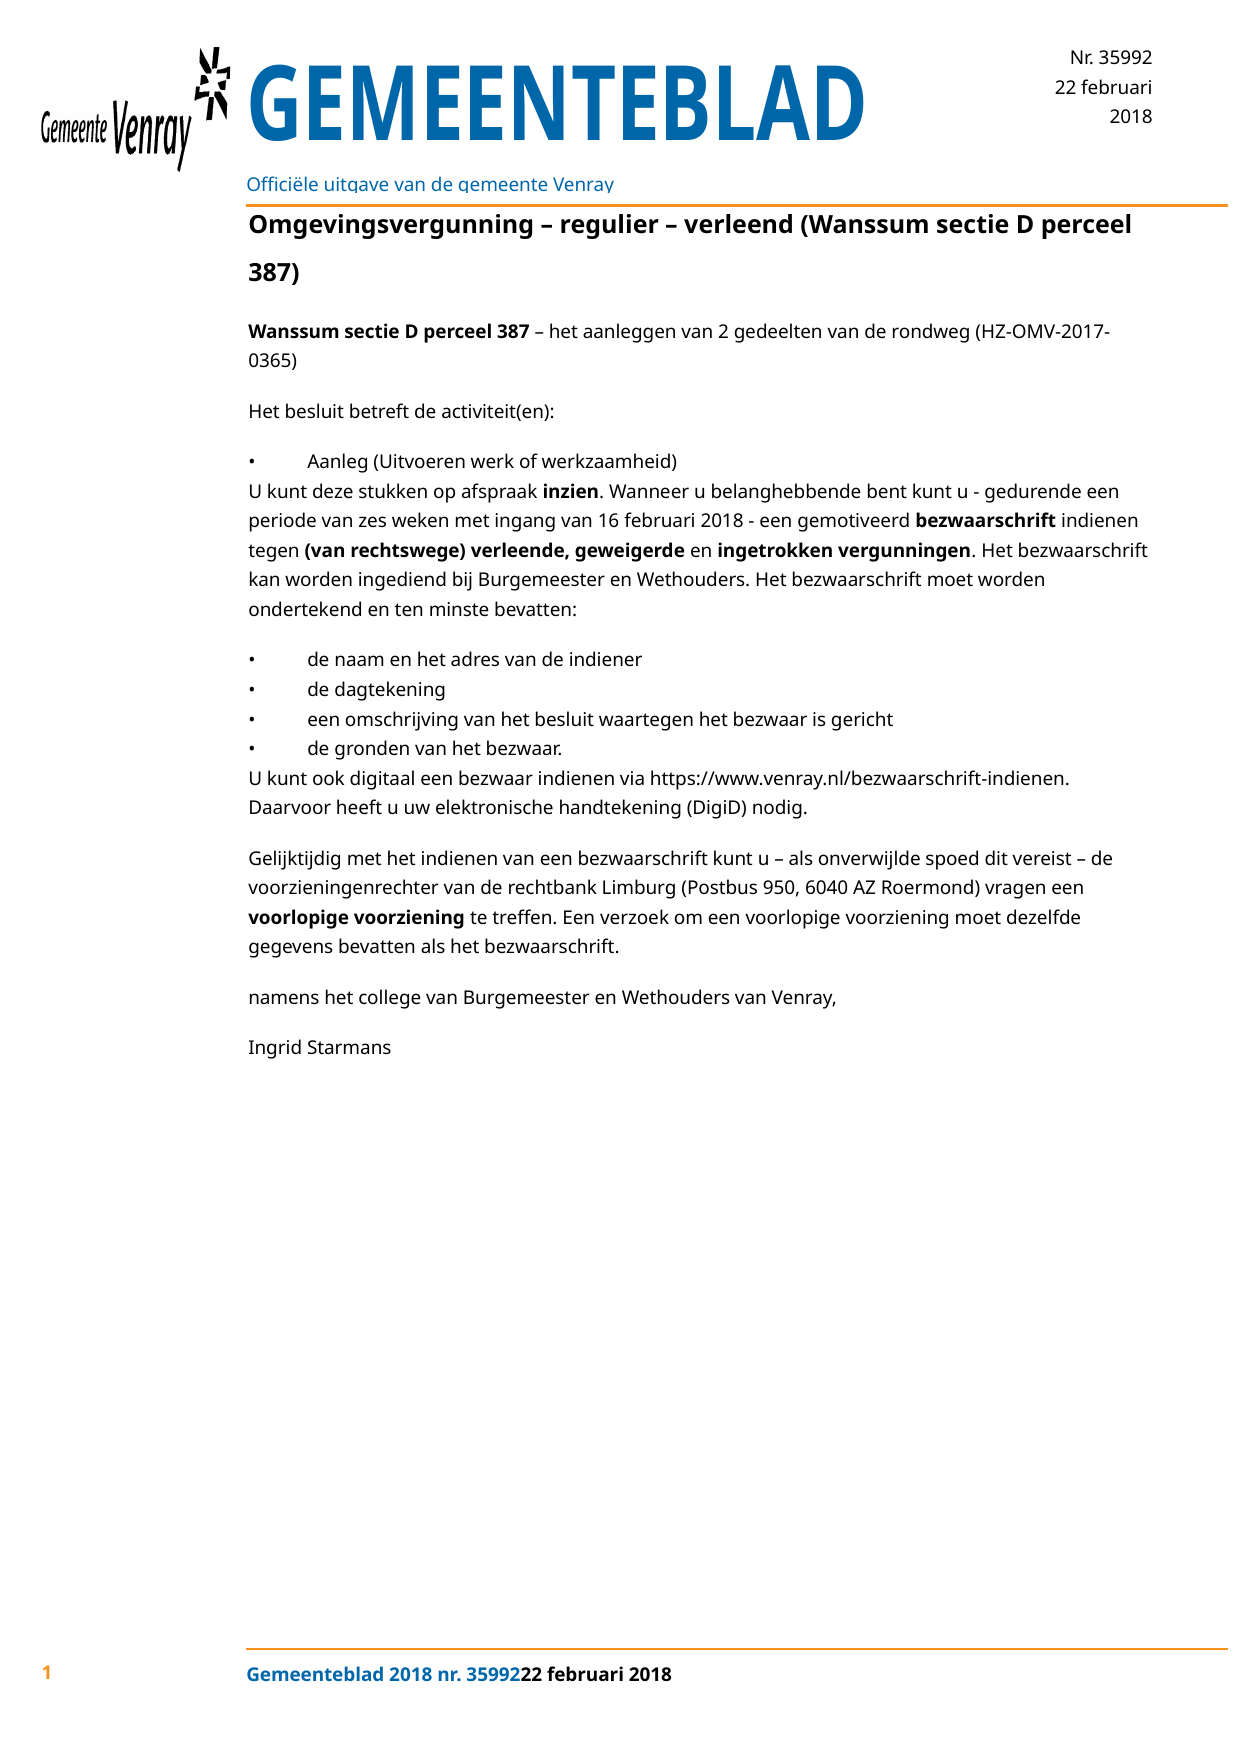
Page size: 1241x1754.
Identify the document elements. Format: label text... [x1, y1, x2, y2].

text namens het college van Burgemeester en Wethouders van Venray, [248, 984, 1152, 1010]
text Het besluit betreft de activiteit(en): [248, 398, 1152, 424]
text Omgevingsvergunning – regulier – verleend (Wanssum sectie D perceel 387) [248, 207, 1152, 288]
list de naam en het adres van de indiener [248, 647, 1152, 672]
text Ingrid Starmans [248, 1034, 1152, 1060]
text Gelijktijdig met het indienen van een bezwaarschrift kunt u – als onverwijlde spoed dit vereist – de voorzieningenrechter van de rechtbank Limburg (Postbus 950, 6040 AZ Roermond) vragen een voorlopige voorziening te treffen. Een verzoek om een voorlopige voorziening moet dezelfde gegevens bevatten als het bezwaarschrift. [248, 845, 1152, 959]
text Wanssum sectie D perceel 387 – het aanleggen van 2 gedeelten van de rondweg (HZ-OMV-2017-0365) [248, 318, 1152, 373]
text U kunt deze stukken op afspraak inzien. Wanneer u belanghebbende bent kunt u - gedurende een periode van zes weken met ingang van 16 februari 2018 - een gemotiveerd bezwaarschrift indienen tegen (van rechtswege) verleende, geweigerde en ingetrokken vergunningen. Het bezwaarschrift kan worden ingediend bij Burgemeester en Wethouders. Het bezwaarschrift moet worden ondertekend en ten minste bevatten: [248, 478, 1152, 622]
list de gronden van het bezwaar. [248, 735, 1152, 761]
picture [41, 47, 231, 172]
list de dagtekening [248, 676, 1152, 702]
text U kunt ook digitaal een bezwaar indienen via https://www.venray.nl/bezwaarschrift-indienen. Daarvoor heeft u uw elektronische handtekening (DigiD) nodig. [248, 765, 1152, 820]
list Aanleg (Uitvoeren werk of werkzaamheid) [248, 448, 1152, 474]
list een omschrijving van het besluit waartegen het bezwaar is gericht [248, 706, 1152, 732]
